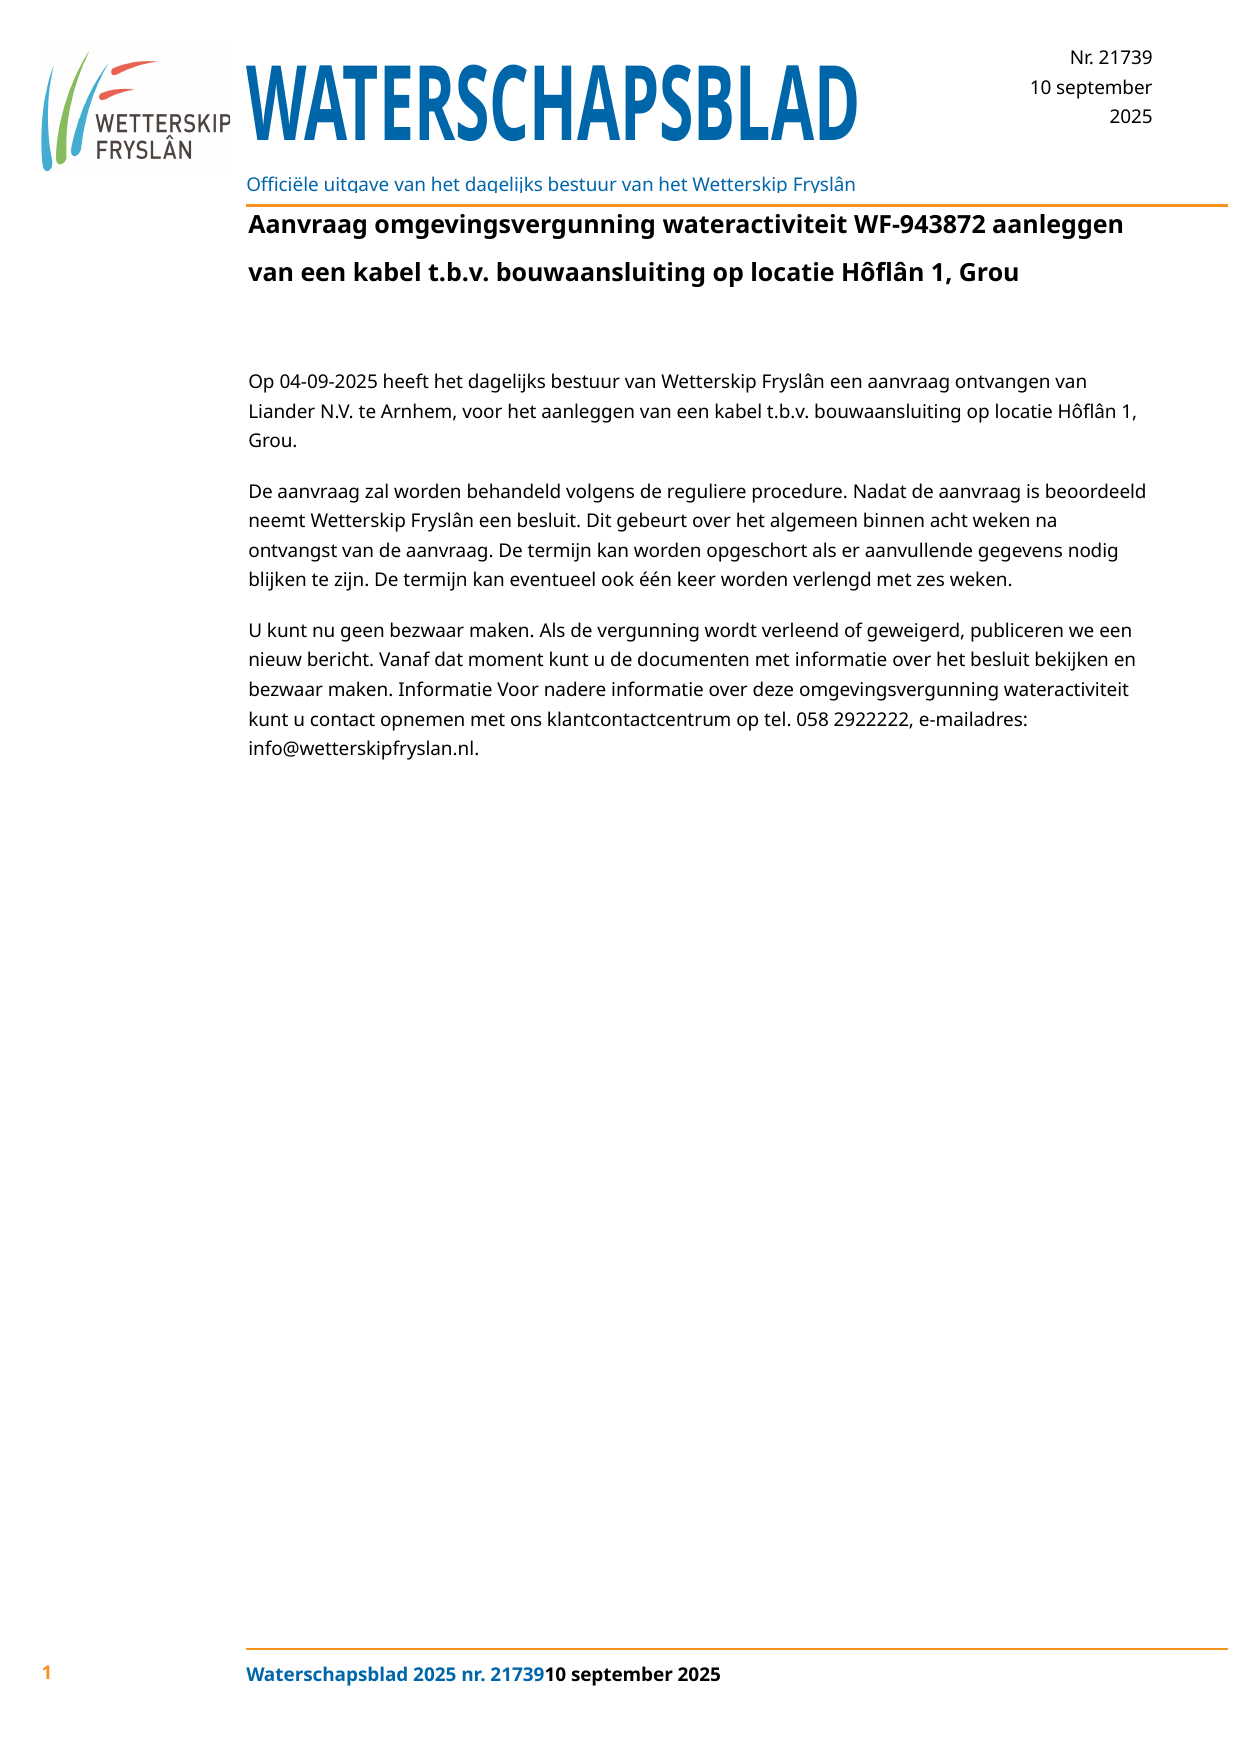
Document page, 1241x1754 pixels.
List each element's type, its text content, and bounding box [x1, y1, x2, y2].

text Aanvraag omgevingsvergunning wateractiviteit WF-943872 aanleggen van een kabel t.b.v. bouwaansluiting op locatie Hôflân 1, Grou [248, 207, 1152, 288]
text U kunt nu geen bezwaar maken. Als de vergunning wordt verleend of geweigerd, publiceren we een nieuw bericht. Vanaf dat moment kunt u de documenten met informatie over het besluit bekijken en bezwaar maken. Informatie Voor nadere informatie over deze omgevingsvergunning wateractiviteit kunt u contact opnemen met ons klantcontactcentrum op tel. 058 2922222, e-mailadres: info@wetterskipfryslan.nl. [248, 617, 1152, 761]
picture [41, 47, 231, 172]
text Op 04-09-2025 heeft het dagelijks bestuur van Wetterskip Fryslân een aanvraag ontvangen van Liander N.V. te Arnhem, voor het aanleggen van een kabel t.b.v. bouwaansluiting op locatie Hôflân 1, Grou. [248, 368, 1152, 453]
text De aanvraag zal worden behandeld volgens de reguliere procedure. Nadat de aanvraag is beoordeeld neemt Wetterskip Fryslân een besluit. Dit gebeurt over het algemeen binnen acht weken na ontvangst van de aanvraag. De termijn kan worden opgeschort als er aanvullende gegevens nodig blijken te zijn. De termijn kan eventueel ook één keer worden verlengd met zes weken. [248, 478, 1152, 592]
